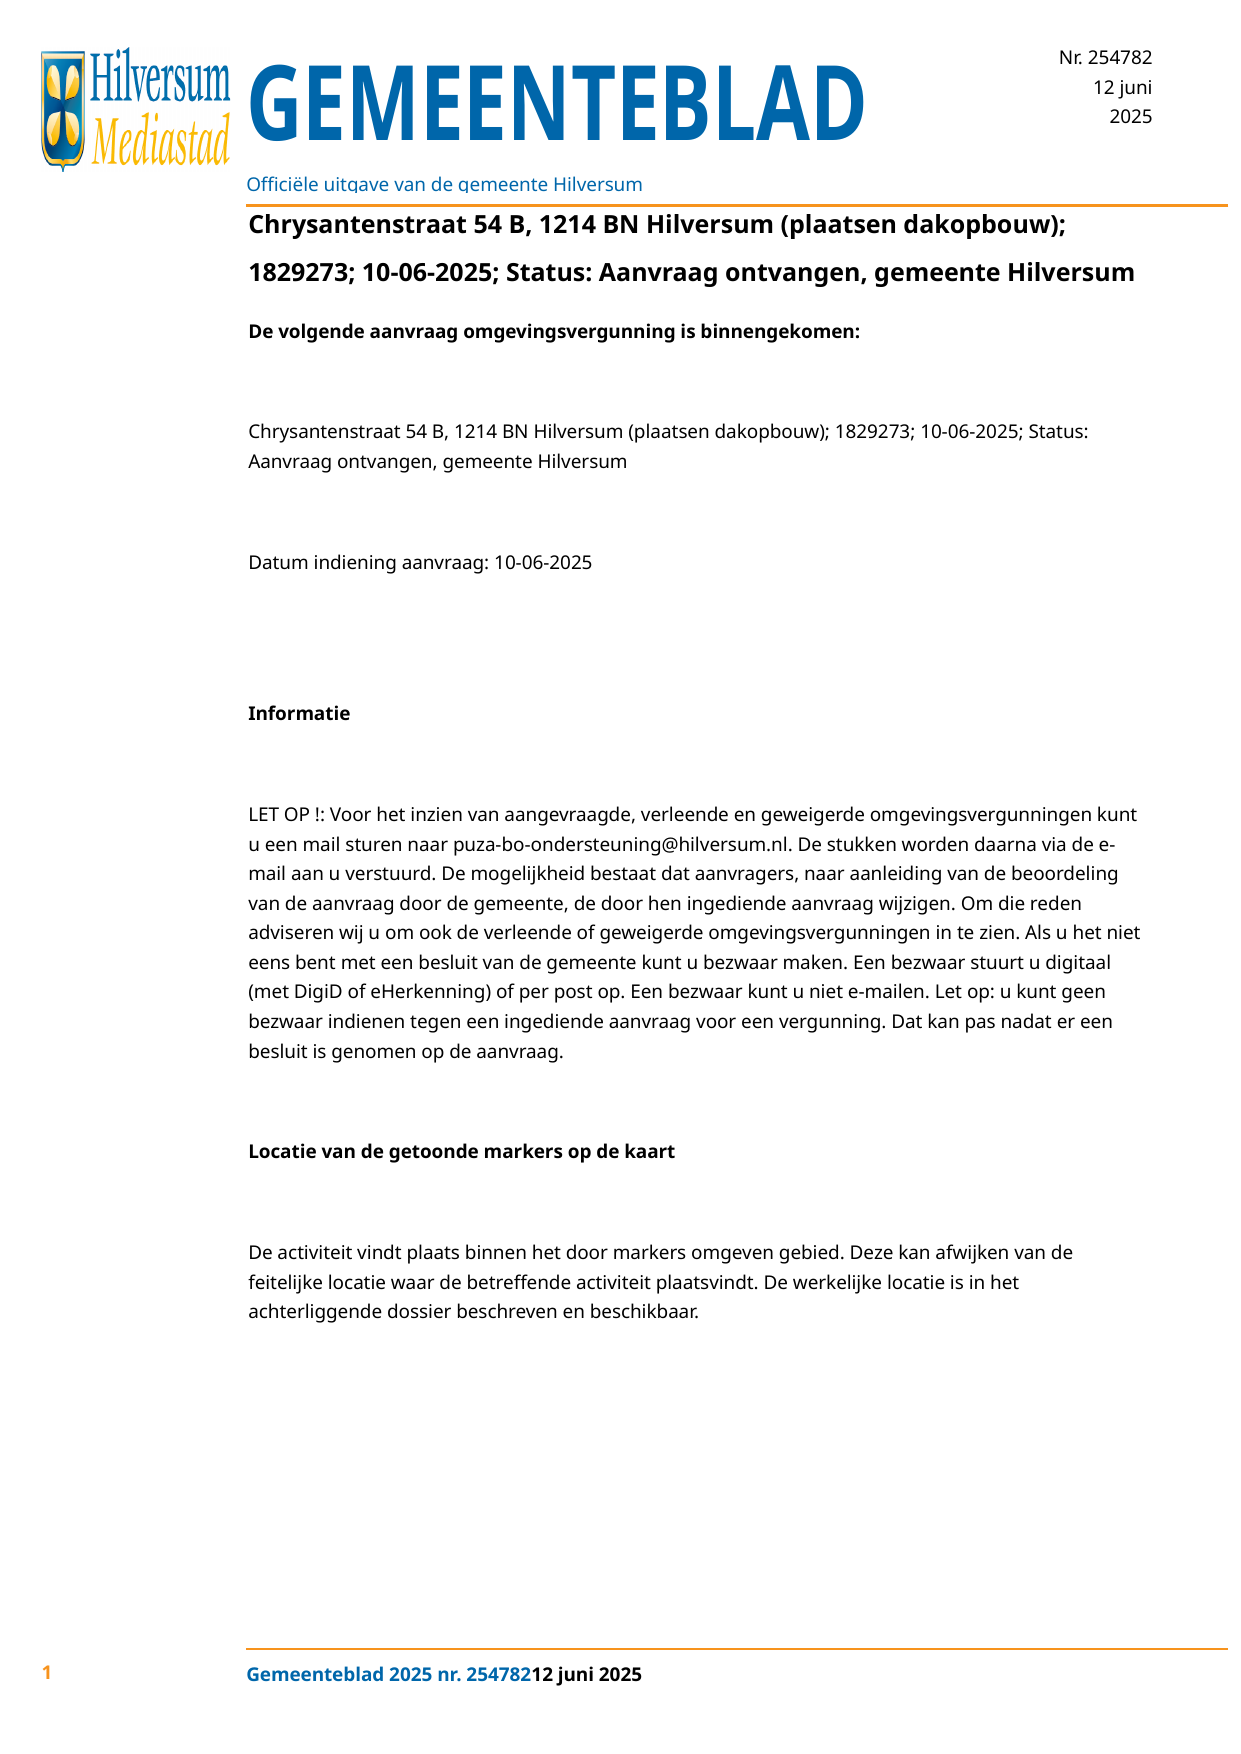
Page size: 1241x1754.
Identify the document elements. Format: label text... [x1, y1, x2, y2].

text Chrysantenstraat 54 B, 1214 BN Hilversum (plaatsen dakopbouw); 1829273; 10-06-2025; Status: Aanvraag ontvangen, gemeente Hilversum [248, 207, 1152, 288]
text De activiteit vindt plaats binnen het door markers omgeven gebied. Deze kan afwijken van de feitelijke locatie waar de betreffende activiteit plaatsvindt. De werkelijke locatie is in het achterliggende dossier beschreven en beschikbaar. [248, 1239, 1152, 1324]
text Chrysantenstraat 54 B, 1214 BN Hilversum (plaatsen dakopbouw); 1829273; 10-06-2025; Status: Aanvraag ontvangen, gemeente Hilversum [248, 419, 1152, 474]
text Datum indiening aanvraag: 10-06-2025 [248, 549, 1152, 575]
text De volgende aanvraag omgevingsvergunning is binnengekomen: [248, 318, 1152, 344]
text Informatie [248, 700, 1152, 726]
picture [41, 47, 231, 172]
text Locatie van de getoonde markers op de kaart [248, 1139, 1152, 1164]
text LET OP !: Voor het inzien van aangevraagde, verleende en geweigerde omgevingsvergunningen kunt u een mail sturen naar puza-bo-ondersteuning@hilversum.nl. De stukken worden daarna via de e-mail aan u verstuurd. De mogelijkheid bestaat dat aanvragers, naar aanleiding van de beoordeling van de aanvraag door de gemeente, de door hen ingediende aanvraag wijzigen. Om die reden adviseren wij u om ook de verleende of geweigerde omgevingsvergunningen in te zien. Als u het niet eens bent met een besluit van de gemeente kunt u bezwaar maken. Een bezwaar stuurt u digitaal (met DigiD of eHerkenning) of per post op. Een bezwaar kunt u niet e-mailen. Let op: u kunt geen bezwaar indienen tegen een ingediende aanvraag voor een vergunning. Dat kan pas nadat er een besluit is genomen op de aanvraag. [248, 801, 1152, 1064]
